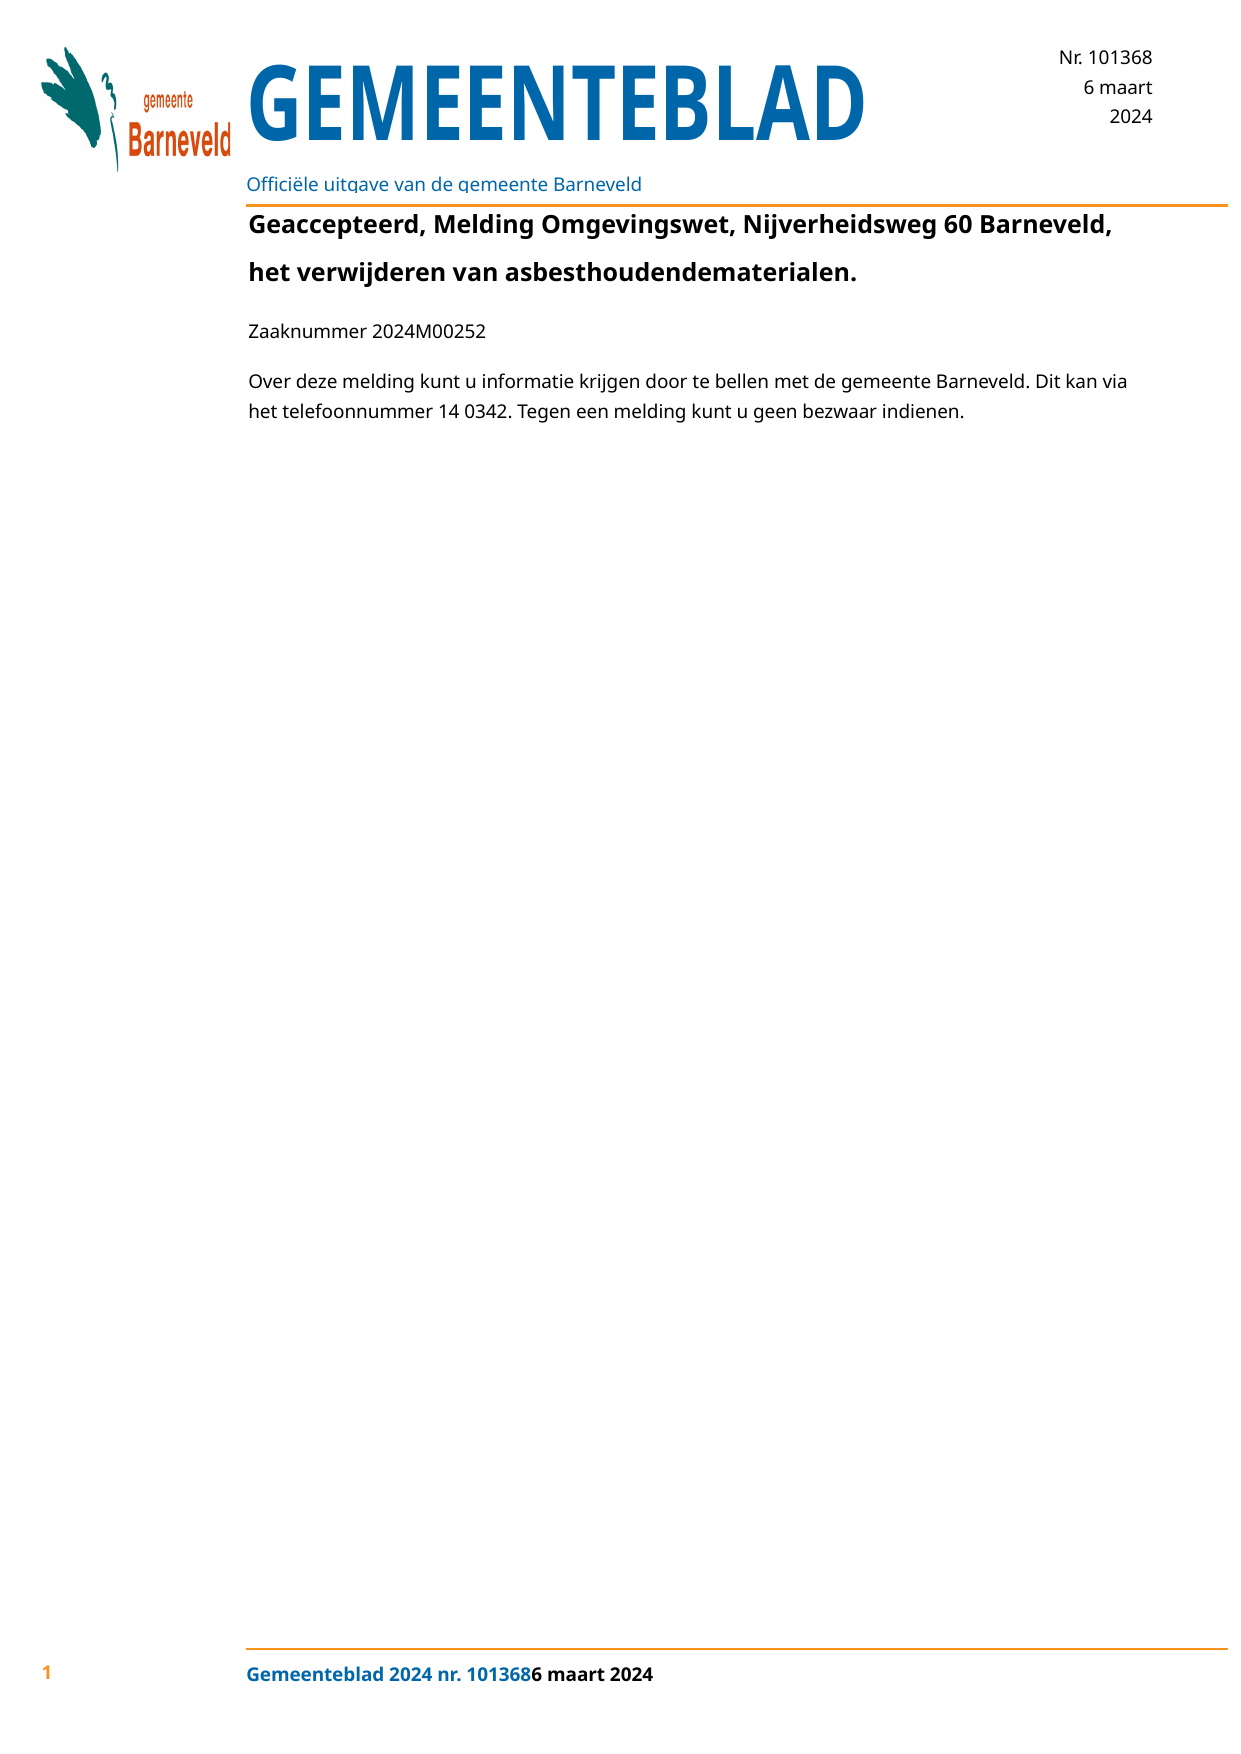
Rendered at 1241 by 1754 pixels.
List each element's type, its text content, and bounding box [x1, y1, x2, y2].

text Geaccepteerd, Melding Omgevingswet, Nijverheidsweg 60 Barneveld, het verwijderen van asbesthoudendematerialen. [248, 207, 1152, 288]
text Zaaknummer 2024M00252 [248, 318, 1152, 344]
picture [41, 47, 231, 172]
text Over deze melding kunt u informatie krijgen door te bellen met de gemeente Barneveld. Dit kan via het telefoonnummer 14 0342. Tegen een melding kunt u geen bezwaar indienen. [248, 368, 1152, 424]
